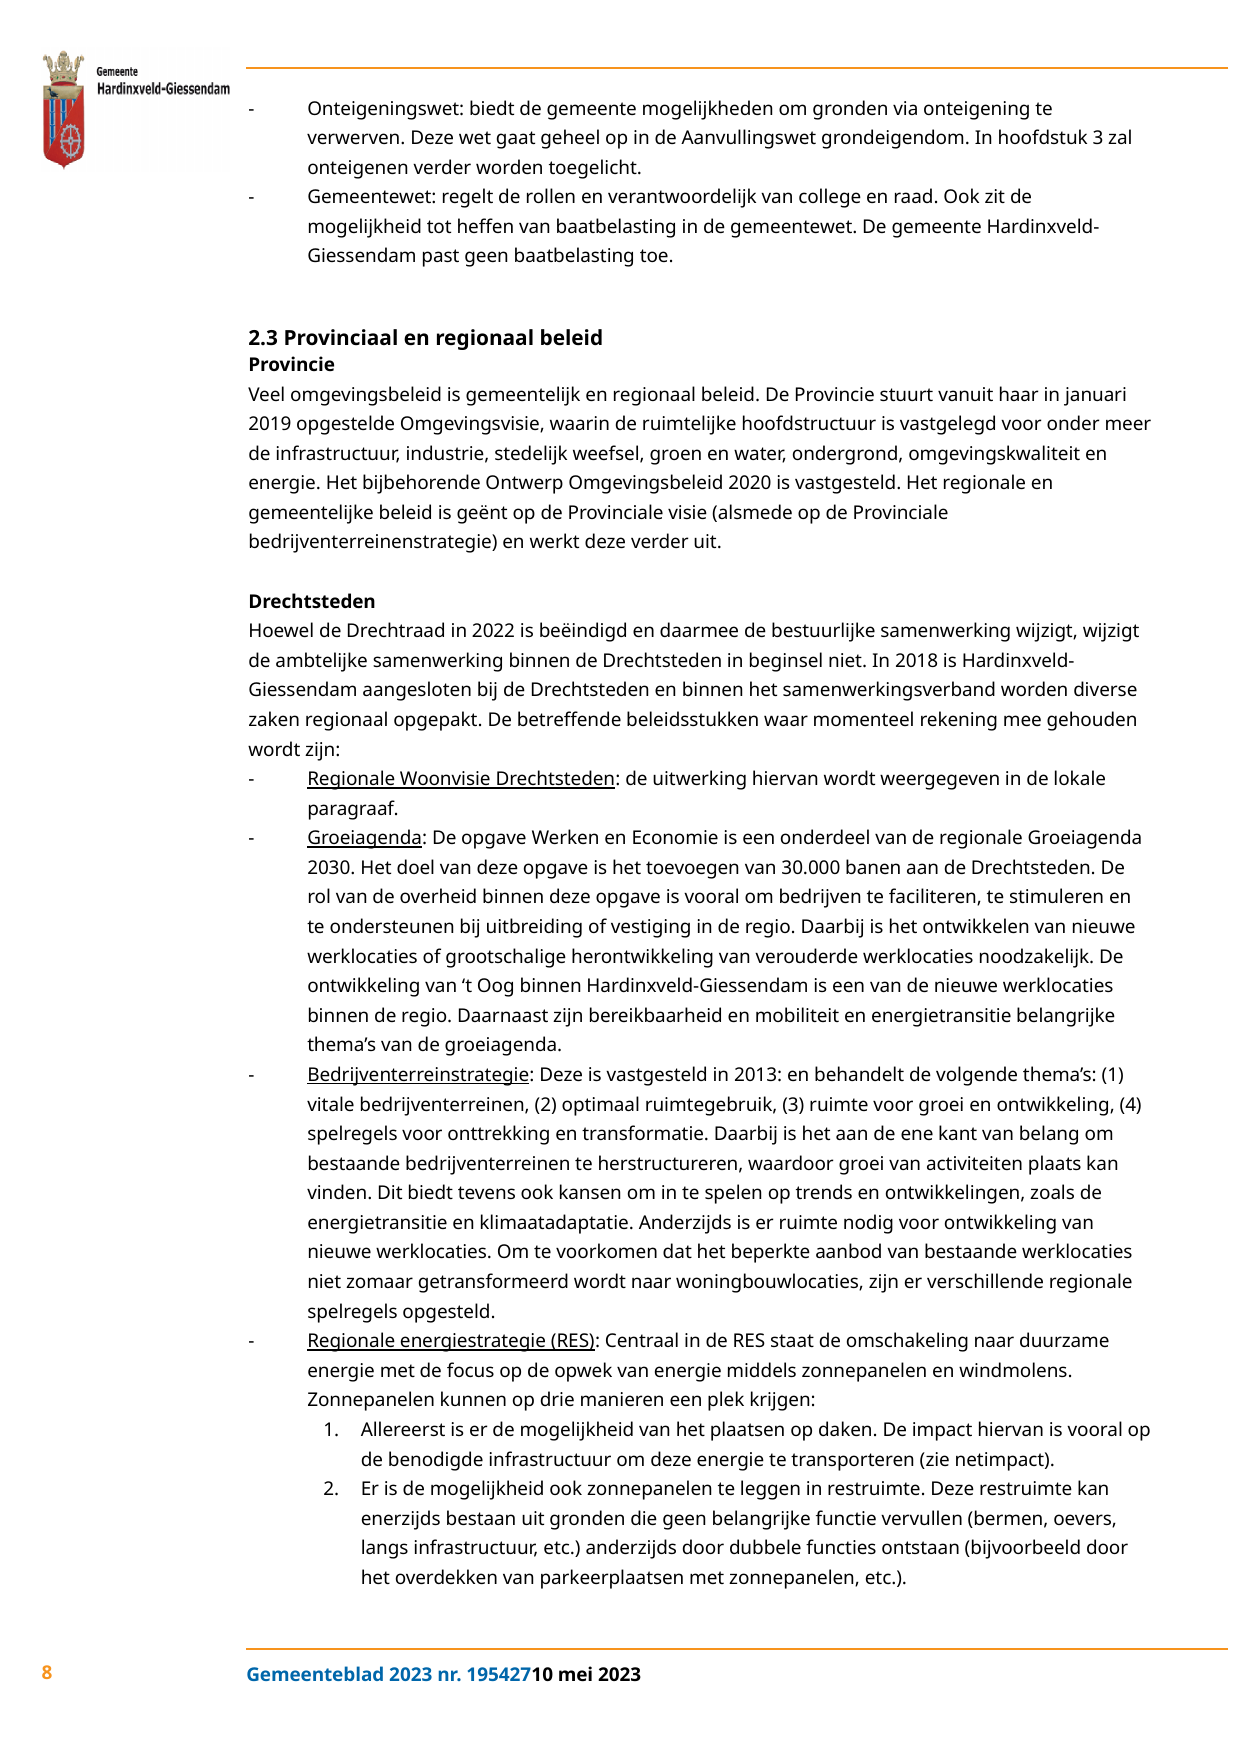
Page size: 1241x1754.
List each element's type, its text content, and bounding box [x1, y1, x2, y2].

list Groeiagenda: De opgave Werken en Economie is een onderdeel van de regionale Groeiagenda 2030. Het doel van deze opgave is het toevoegen van 30.000 banen aan de Drechtsteden. De rol van de overheid binnen deze opgave is vooral om bedrijven te faciliteren, te stimuleren en te ondersteunen bij uitbreiding of vestiging in de regio. Daarbij is het ontwikkelen van nieuwe werklocaties of grootschalige herontwikkeling van verouderde werklocaties noodzakelijk. De ontwikkeling van ‘t Oog binnen Hardinxveld-Giessendam is een van de nieuwe werklocaties binnen de regio. Daarnaast zijn bereikbaarheid en mobiliteit en energietransitie belangrijke thema’s van de groeiagenda. [248, 824, 1152, 1057]
text Hoewel de Drechtraad in 2022 is beëindigd en daarmee de bestuurlijke samenwerking wijzigt, wijzigt de ambtelijke samenwerking binnen de Drechtsteden in beginsel niet. In 2018 is Hardinxveld-Giessendam aangesloten bij de Drechtsteden en binnen het samenwerkingsverband worden diverse zaken regionaal opgepakt. De betreffende beleidsstukken waar momenteel rekening mee gehouden wordt zijn: [248, 617, 1152, 761]
list Bedrijventerreinstrategie: Deze is vastgesteld in 2013: en behandelt de volgende thema’s: (1) vitale bedrijventerreinen, (2) optimaal ruimtegebruik, (3) ruimte voor groei en ontwikkeling, (4) spelregels voor onttrekking en transformatie. Daarbij is het aan de ene kant van belang om bestaande bedrijventerreinen te herstructureren, waardoor groei van activiteiten plaats kan vinden. Dit biedt tevens ook kansen om in te spelen op trends en ontwikkelingen, zoals de energietransitie en klimaatadaptatie. Anderzijds is er ruimte nodig voor ontwikkeling van nieuwe werklocaties. Om te voorkomen dat het beperkte aanbod van bestaande werklocaties niet zomaar getransformeerd wordt naar woningbouwlocaties, zijn er verschillende regionale spelregels opgesteld. [248, 1061, 1152, 1323]
list Regionale energiestrategie (RES): Centraal in de RES staat de omschakeling naar duurzame energie met de focus op de opwek van energie middels zonnepanelen en windmolens. Zonnepanelen kunnen op drie manieren een plek krijgen: [248, 1327, 1152, 1412]
list Regionale Woonvisie Drechtsteden: de uitwerking hiervan wordt weergegeven in de lokale paragraaf. [248, 765, 1152, 821]
text 2.3 Provinciaal en regionaal beleid [248, 323, 1152, 351]
list Onteigeningswet: biedt de gemeente mogelijkheden om gronden via onteigening te verwerven. Deze wet gaat geheel op in de Aanvullingswet grondeigendom. In hoofdstuk 3 zal onteigenen verder worden toegelicht. [248, 95, 1152, 180]
list Allereerst is er de mogelijkheid van het plaatsen op daken. De impact hiervan is vooral op de benodigde infrastructuur om deze energie te transporteren (zie netimpact). [323, 1416, 1152, 1471]
picture [41, 47, 231, 172]
text Drechtsteden [248, 588, 1152, 613]
text Veel omgevingsbeleid is gemeentelijk en regionaal beleid. De Provincie stuurt vanuit haar in januari 2019 opgestelde Omgevingsvisie, waarin de ruimtelijke hoofdstructuur is vastgelegd voor onder meer de infrastructuur, industrie, stedelijk weefsel, groen en water, ondergrond, omgevingskwaliteit en energie. Het bijbehorende Ontwerp Omgevingsbeleid 2020 is vastgesteld. Het regionale en gemeentelijke beleid is geënt op de Provinciale visie (alsmede op de Provinciale bedrijventerreinenstrategie) en werkt deze verder uit. [248, 381, 1152, 554]
text Provincie [248, 351, 1152, 377]
list Gemeentewet: regelt de rollen en verantwoordelijk van college en raad. Ook zit de mogelijkheid tot heffen van baatbelasting in de gemeentewet. De gemeente Hardinxveld-Giessendam past geen baatbelasting toe. [248, 183, 1152, 268]
list Er is de mogelijkheid ook zonnepanelen te leggen in restruimte. Deze restruimte kan enerzijds bestaan uit gronden die geen belangrijke functie vervullen (bermen, oevers, langs infrastructuur, etc.) anderzijds door dubbele functies ontstaan (bijvoorbeeld door het overdekken van parkeerplaatsen met zonnepanelen, etc.). [323, 1475, 1152, 1590]
